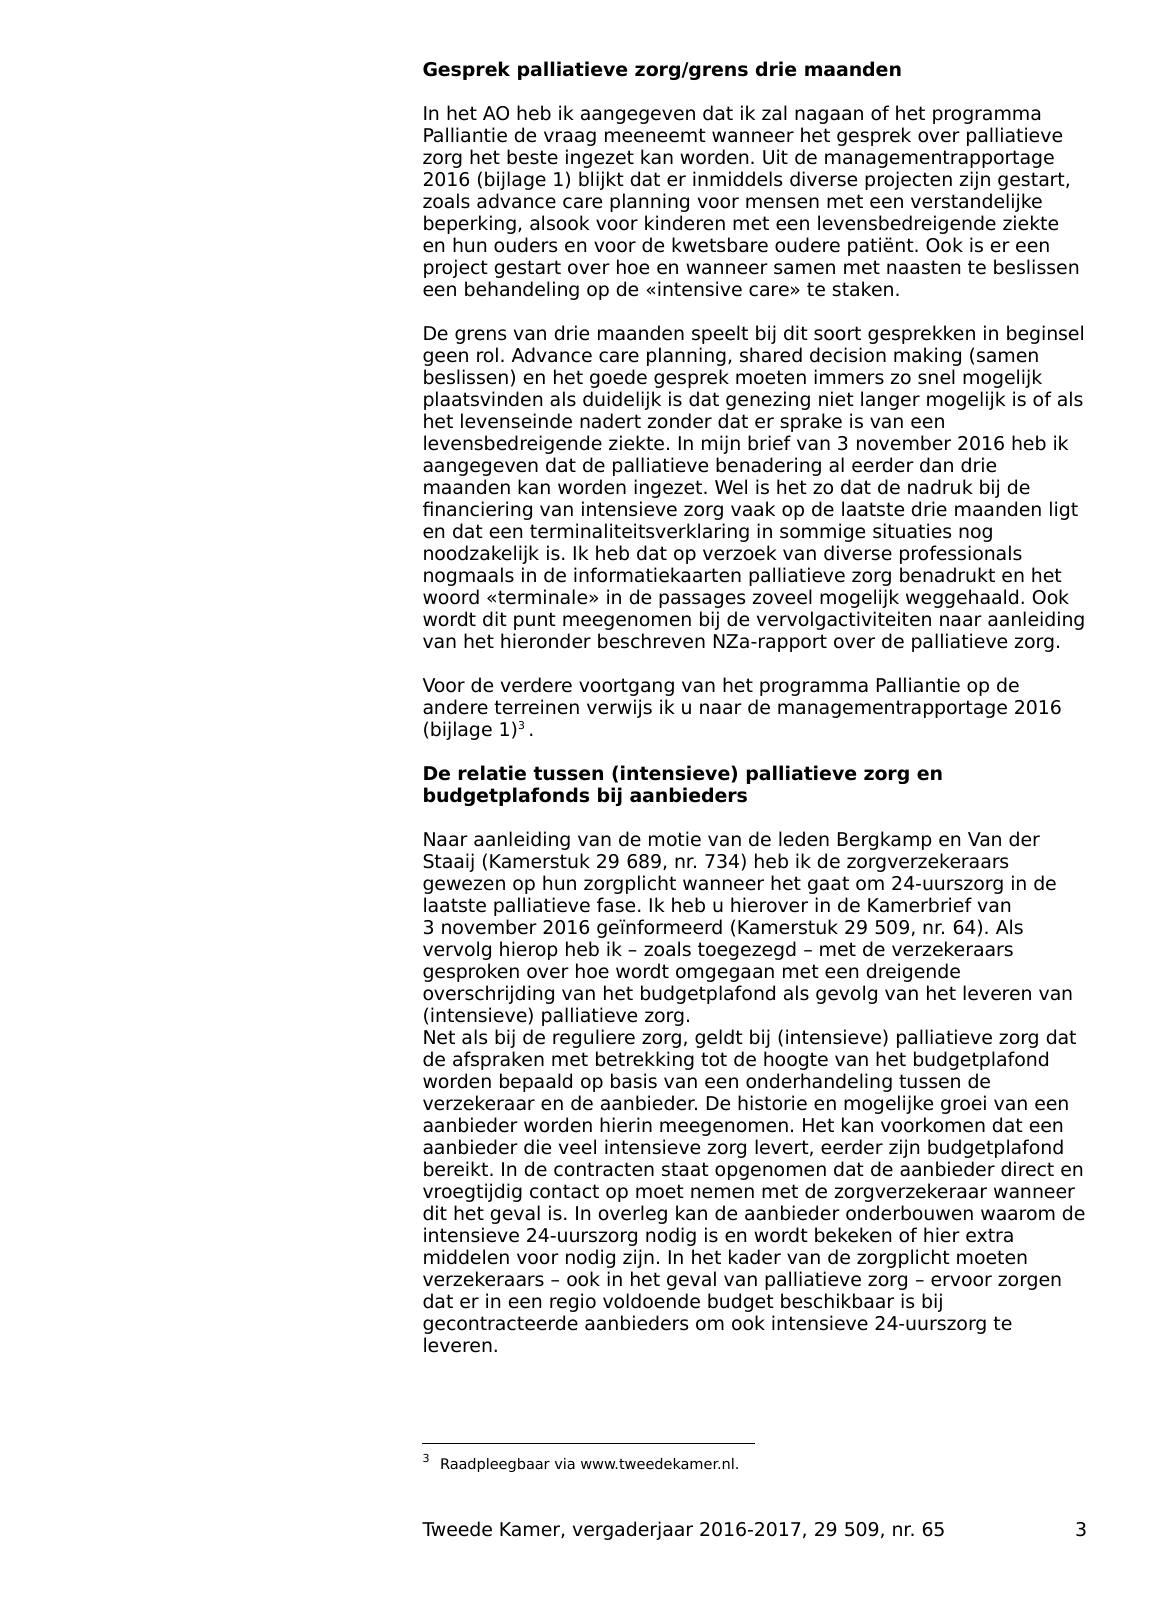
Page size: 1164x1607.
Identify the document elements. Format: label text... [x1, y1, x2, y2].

text Naar aanleiding van de motie van de leden Bergkamp en Van der Staaij (Kamerstuk 29 689, nr. 734) heb ik de zorgverzekeraars gewezen op hun zorgplicht wanneer het gaat om 24-uurszorg in de laatste palliatieve fase. Ik heb u hierover in de Kamerbrief van 3 november 2016 geïnformeerd (Kamerstuk 29 509, nr. 64). Als vervolg hierop heb ik – zoals toegezegd – met de verzekeraars gesproken over hoe wordt omgegaan met een dreigende overschrijding van het budgetplafond als gevolg van het leveren van (intensieve) palliatieve zorg. [422, 829, 1087, 1027]
text De grens van drie maanden speelt bij dit soort gesprekken in beginsel geen rol. Advance care planning, shared decision making (samen beslissen) en het goede gesprek moeten immers zo snel mogelijk plaatsvinden als duidelijk is dat genezing niet langer mogelijk is of als het levenseinde nadert zonder dat er sprake is van een levensbedreigende ziekte. In mijn brief van 3 november 2016 heb ik aangegeven dat de palliatieve benadering al eerder dan drie maanden kan worden ingezet. Wel is het zo dat de nadruk bij de financiering van intensieve zorg vaak op de laatste drie maanden ligt en dat een terminaliteitsverklaring in sommige situaties nog noodzakelijk is. Ik heb dat op verzoek van diverse professionals nogmaals in de informatiekaarten palliatieve zorg benadrukt en het woord «terminale» in de passages zoveel mogelijk weggehaald. Ook wordt dit punt meegenomen bij de vervolgactiviteiten naar aanleiding van het hieronder beschreven NZa-rapport over de palliatieve zorg. [422, 323, 1087, 653]
text Voor de verdere voortgang van het programma Palliantie op de andere terreinen verwijs ik u naar de managementrapportage 2016 (bijlage 1). [422, 675, 1087, 741]
text In het AO heb ik aangegeven dat ik zal nagaan of het programma Palliantie de vraag meeneemt wanneer het gesprek over palliatieve zorg het beste ingezet kan worden. Uit de managementrapportage 2016 (bijlage 1) blijkt dat er inmiddels diverse projecten zijn gestart, zoals advance care planning voor mensen met een verstandelijke beperking, alsook voor kinderen met een levensbedreigende ziekte en hun ouders en voor de kwetsbare oudere patiënt. Ook is er een project gestart over hoe en wanneer samen met naasten te beslissen een behandeling op de «intensive care» te staken. [422, 103, 1087, 301]
subtitle De relatie tussen (intensieve) palliatieve zorg en budgetplafonds bij aanbieders [422, 763, 1087, 807]
text Raadpleegbaar via www.tweedekamer.nl. [422, 1452, 1087, 1474]
text Net als bij de reguliere zorg, geldt bij (intensieve) palliatieve zorg dat de afspraken met betrekking tot de hoogte van het budgetplafond worden bepaald op basis van een onderhandeling tussen de verzekeraar en de aanbieder. De historie en mogelijke groei van een aanbieder worden hierin meegenomen. Het kan voorkomen dat een aanbieder die veel intensieve zorg levert, eerder zijn budgetplafond bereikt. In de contracten staat opgenomen dat de aanbieder direct en vroegtijdig contact op moet nemen met de zorgverzekeraar wanneer dit het geval is. In overleg kan de aanbieder onderbouwen waarom de intensieve 24-uurszorg nodig is en wordt bekeken of hier extra middelen voor nodig zijn. In het kader van de zorgplicht moeten verzekeraars – ook in het geval van palliatieve zorg – ervoor zorgen dat er in een regio voldoende budget beschikbaar is bij gecontracteerde aanbieders om ook intensieve 24-uurszorg te leveren. [422, 1027, 1087, 1357]
subtitle Gesprek palliatieve zorg/grens drie maanden [422, 59, 1087, 81]
